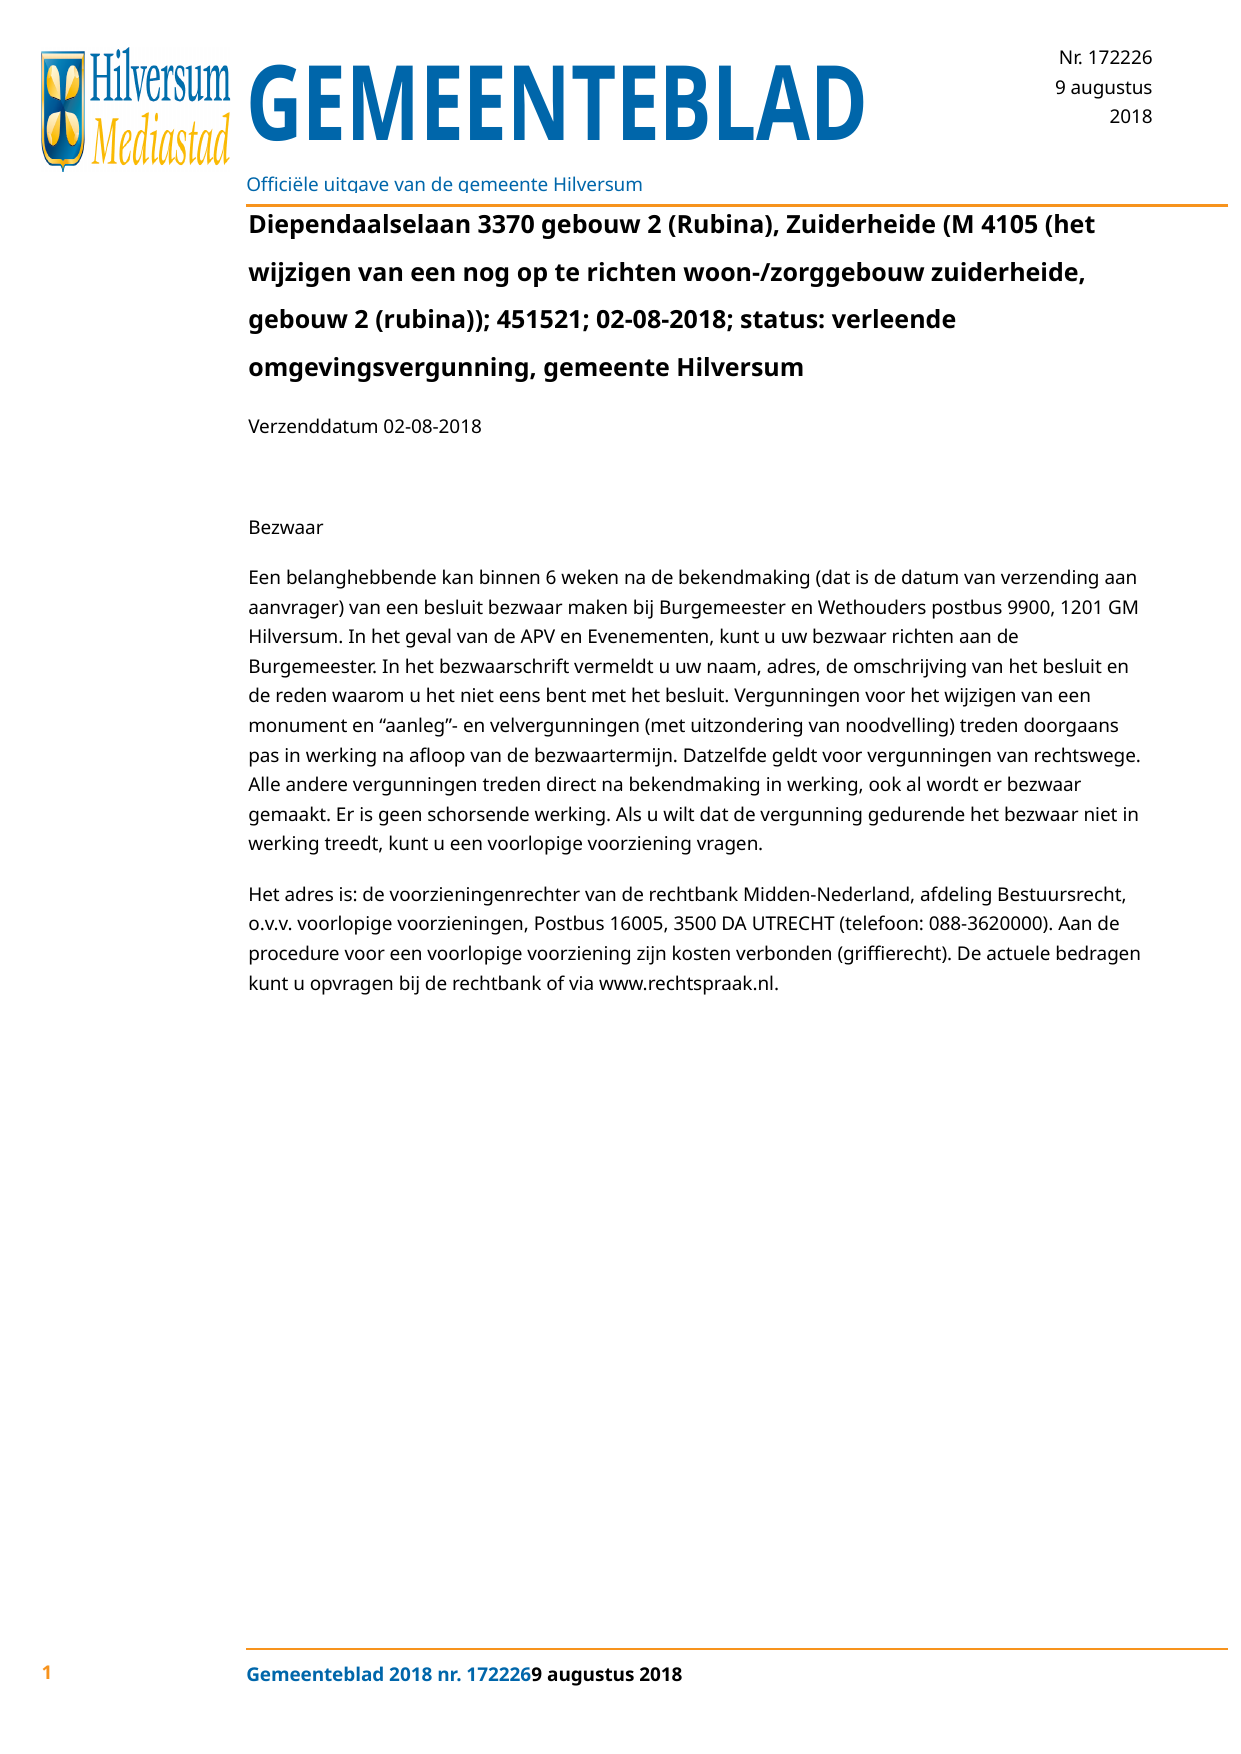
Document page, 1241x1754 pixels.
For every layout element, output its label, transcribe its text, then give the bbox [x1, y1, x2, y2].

text Een belanghebbende kan binnen 6 weken na de bekendmaking (dat is de datum van verzending aan aanvrager) van een besluit bezwaar maken bij Burgemeester en Wethouders postbus 9900, 1201 GM Hilversum. In het geval van de APV en Evenementen, kunt u uw bezwaar richten aan de Burgemeester. In het bezwaarschrift vermeldt u uw naam, adres, de omschrijving van het besluit en de reden waarom u het niet eens bent met het besluit. Vergunningen voor het wijzigen van een monument en “aanleg”- en velvergunningen (met uitzondering van noodvelling) treden doorgaans pas in werking na afloop van de bezwaartermijn. Datzelfde geldt voor vergunningen van rechtswege. Alle andere vergunningen treden direct na bekendmaking in werking, ook al wordt er bezwaar gemaakt. Er is geen schorsende werking. Als u wilt dat de vergunning gedurende het bezwaar niet in werking treedt, kunt u een voorlopige voorziening vragen. [248, 564, 1152, 856]
text Verzenddatum 02-08-2018 [248, 413, 1152, 439]
picture [41, 47, 231, 172]
text Bezwaar [248, 514, 1152, 540]
text Het adres is: de voorzieningenrechter van de rechtbank Midden-Nederland, afdeling Bestuursrecht, o.v.v. voorlopige voorzieningen, Postbus 16005, 3500 DA UTRECHT (telefoon: 088-3620000). Aan de procedure voor een voorlopige voorziening zijn kosten verbonden (griffierecht). De actuele bedragen kunt u opvragen bij de rechtbank of via www.rechtspraak.nl. [248, 881, 1152, 996]
text Diependaalselaan 3370 gebouw 2 (Rubina), Zuiderheide (M 4105 (het wijzigen van een nog op te richten woon-/zorggebouw zuiderheide, gebouw 2 (rubina)); 451521; 02-08-2018; status: verleende omgevingsvergunning, gemeente Hilversum [248, 207, 1152, 384]
